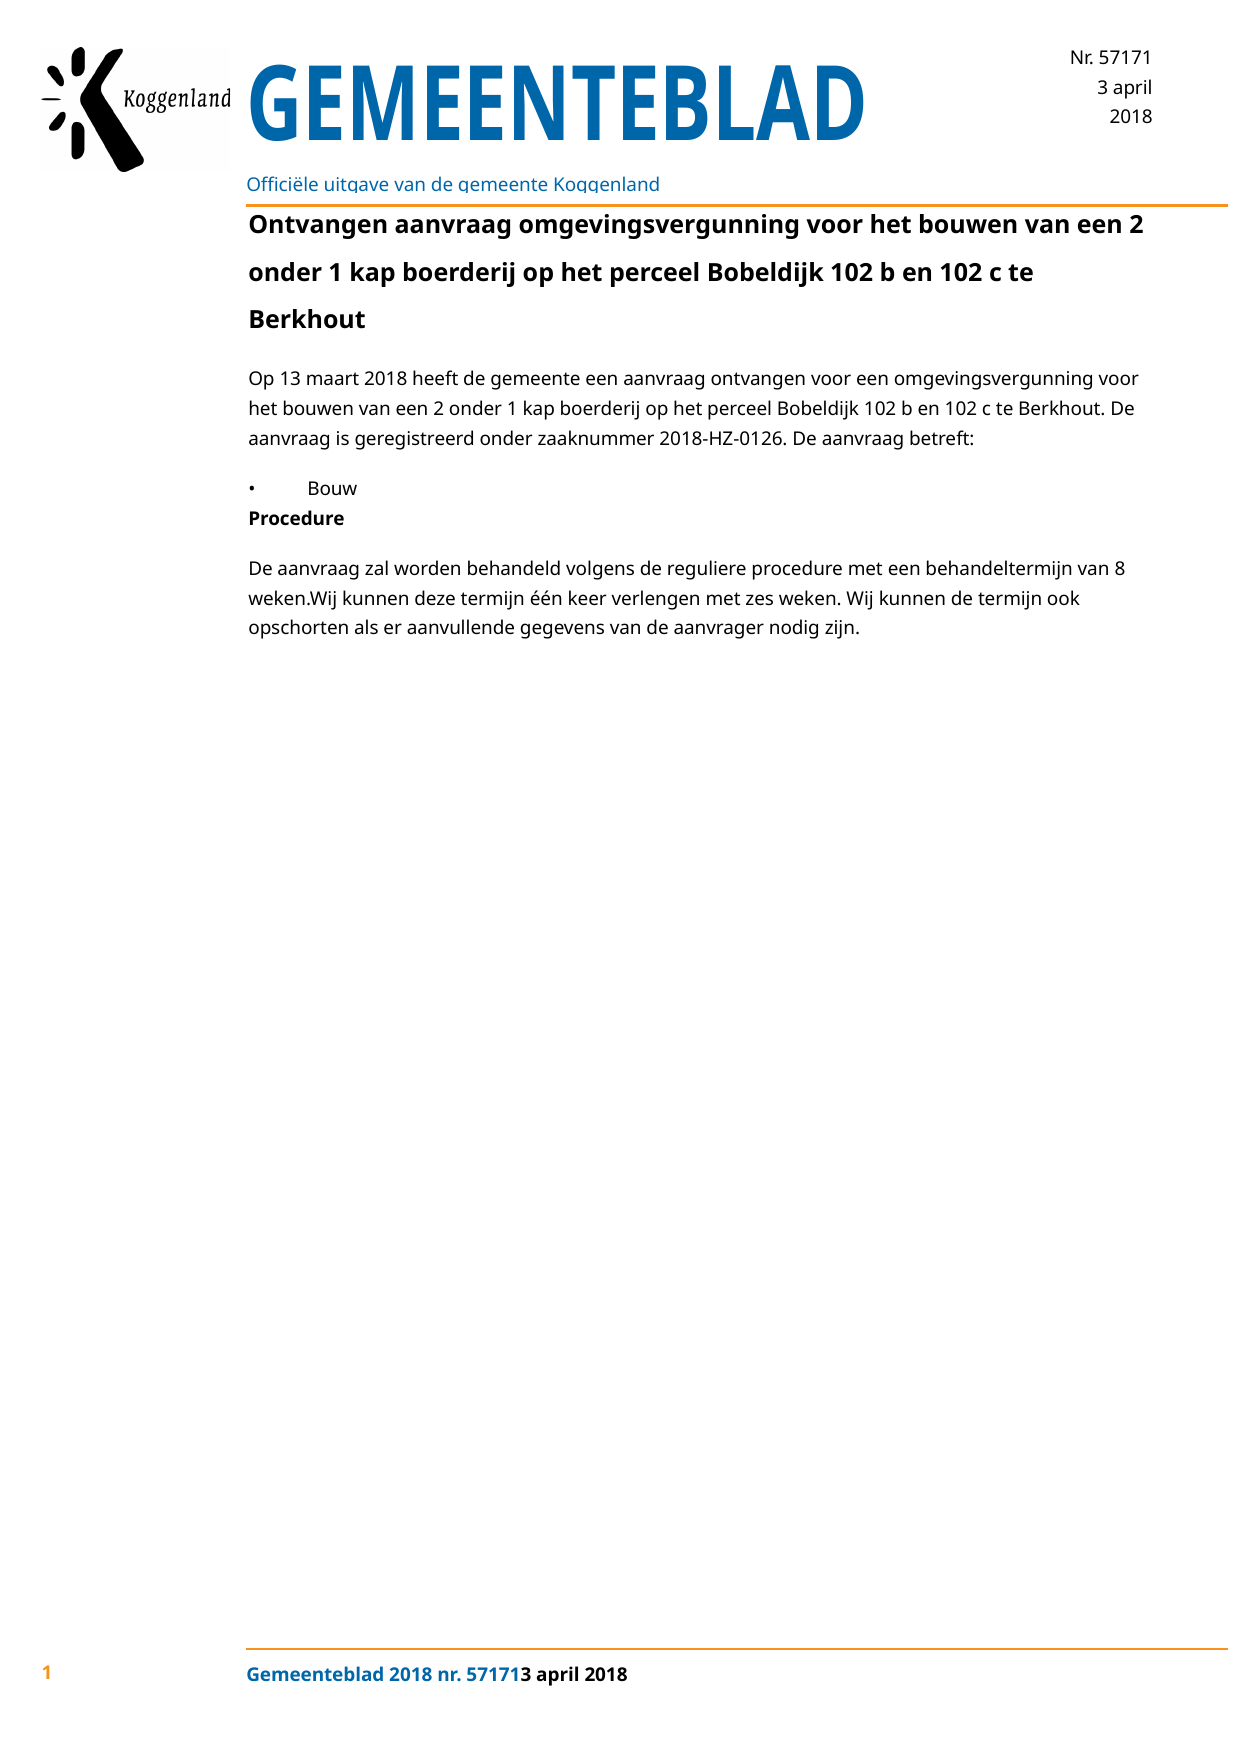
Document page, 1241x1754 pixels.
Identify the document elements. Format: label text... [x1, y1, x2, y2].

list Bouw [248, 475, 1152, 501]
text De aanvraag zal worden behandeld volgens de reguliere procedure met een behandeltermijn van 8 weken.Wij kunnen deze termijn één keer verlengen met zes weken. Wij kunnen de termijn ook opschorten als er aanvullende gegevens van de aanvrager nodig zijn. [248, 555, 1152, 640]
text Ontvangen aanvraag omgevingsvergunning voor het bouwen van een 2 onder 1 kap boerderij op het perceel Bobeldijk 102 b en 102 c te Berkhout [248, 207, 1152, 336]
text Procedure [248, 505, 1152, 530]
text Op 13 maart 2018 heeft de gemeente een aanvraag ontvangen voor een omgevingsvergunning voor het bouwen van een 2 onder 1 kap boerderij op het perceel Bobeldijk 102 b en 102 c te Berkhout. De aanvraag is geregistreerd onder zaaknummer 2018-HZ-0126. De aanvraag betreft: [248, 366, 1152, 450]
picture [41, 47, 231, 172]
